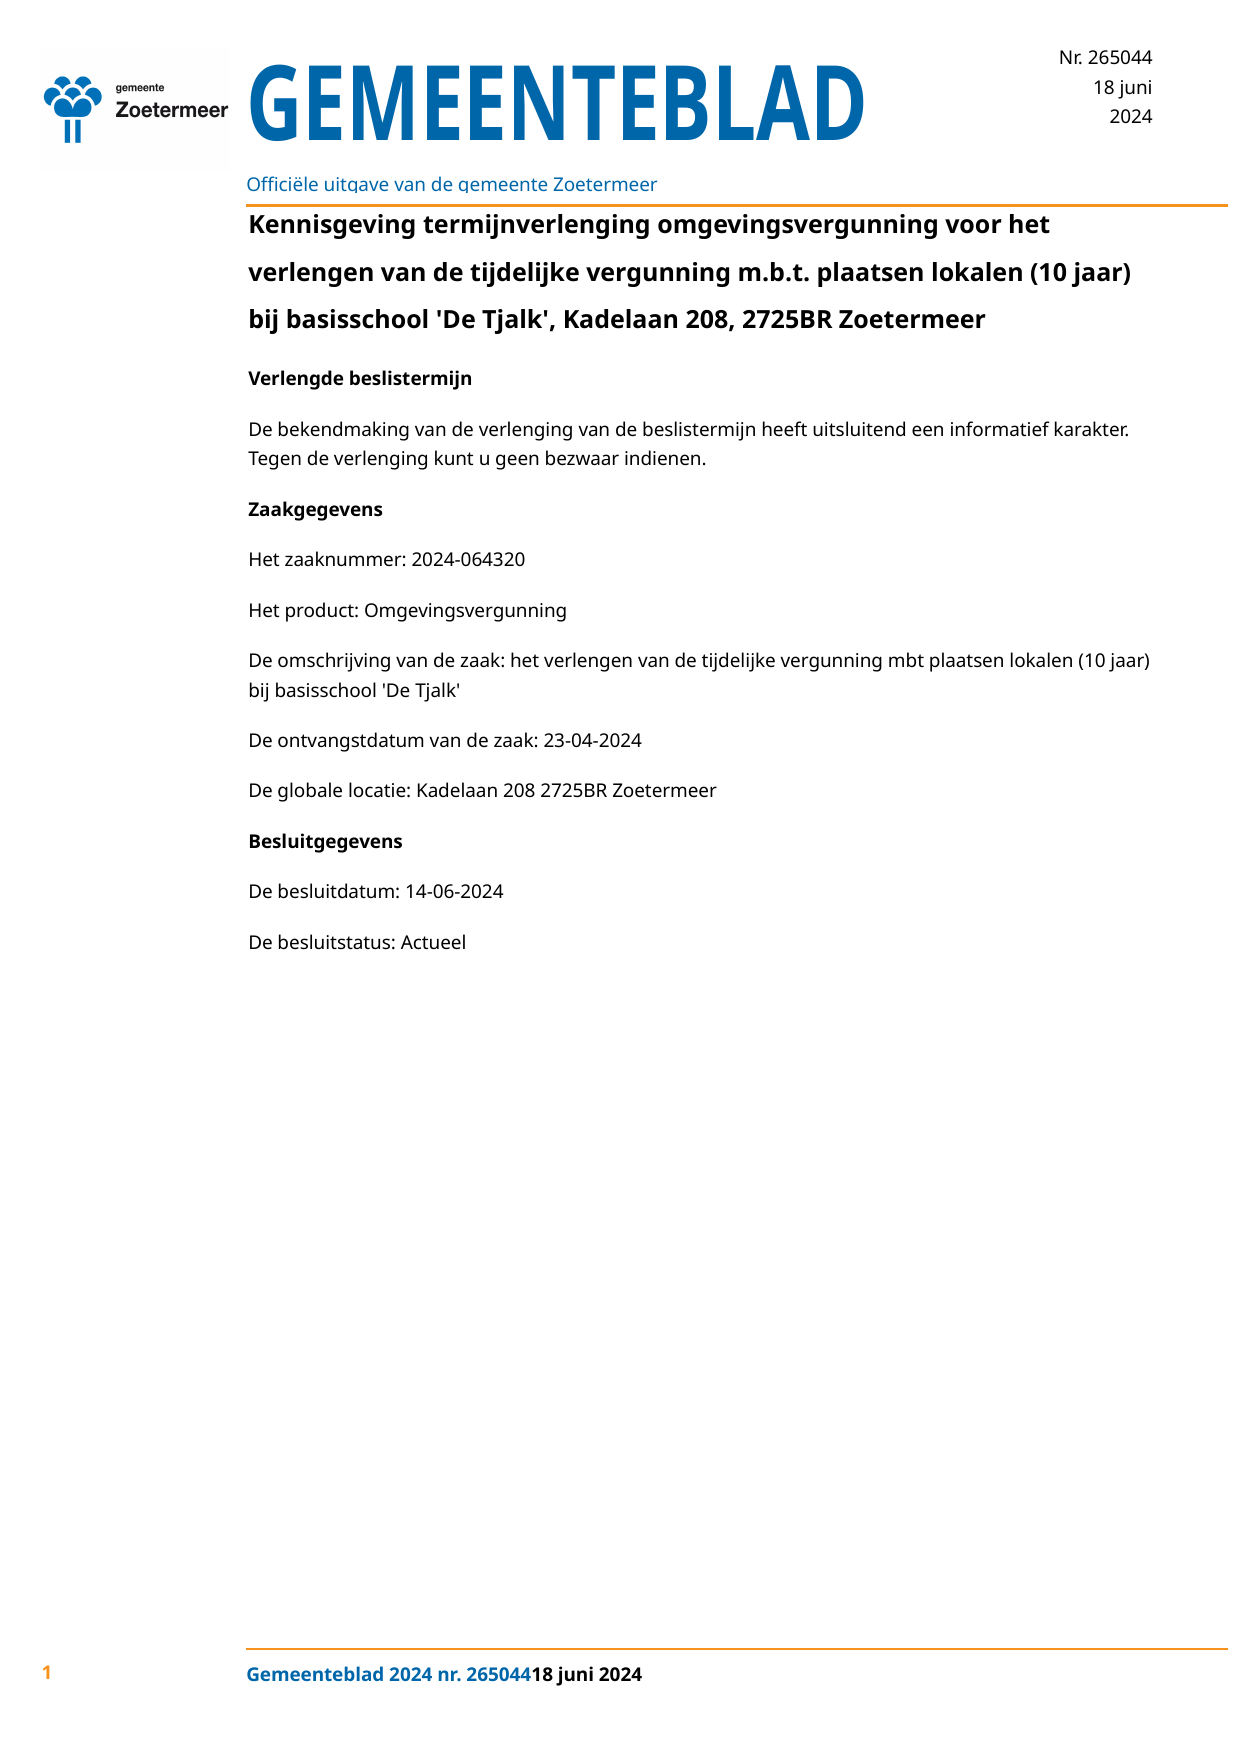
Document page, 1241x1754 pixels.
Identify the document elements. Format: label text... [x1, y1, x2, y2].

text Besluitgegevens [248, 828, 1152, 854]
text Verlengde beslistermijn [248, 366, 1152, 391]
text Het zaaknummer: 2024-064320 [248, 546, 1152, 572]
text De besluitstatus: Actueel [248, 929, 1152, 954]
text De ontvangstdatum van de zaak: 23-04-2024 [248, 727, 1152, 753]
text Het product: Omgevingsvergunning [248, 597, 1152, 622]
text De omschrijving van de zaak: het verlengen van de tijdelijke vergunning mbt plaatsen lokalen (10 jaar) bij basisschool 'De Tjalk' [248, 647, 1152, 702]
picture [41, 47, 231, 172]
text De globale locatie: Kadelaan 208 2725BR Zoetermeer [248, 778, 1152, 803]
text Zaakgegevens [248, 496, 1152, 522]
text Kennisgeving termijnverlenging omgevingsvergunning voor het verlengen van de tijdelijke vergunning m.b.t. plaatsen lokalen (10 jaar) bij basisschool 'De Tjalk', Kadelaan 208, 2725BR Zoetermeer [248, 207, 1152, 336]
text De bekendmaking van de verlenging van de beslistermijn heeft uitsluitend een informatief karakter. Tegen de verlenging kunt u geen bezwaar indienen. [248, 416, 1152, 471]
text De besluitdatum: 14-06-2024 [248, 878, 1152, 904]
